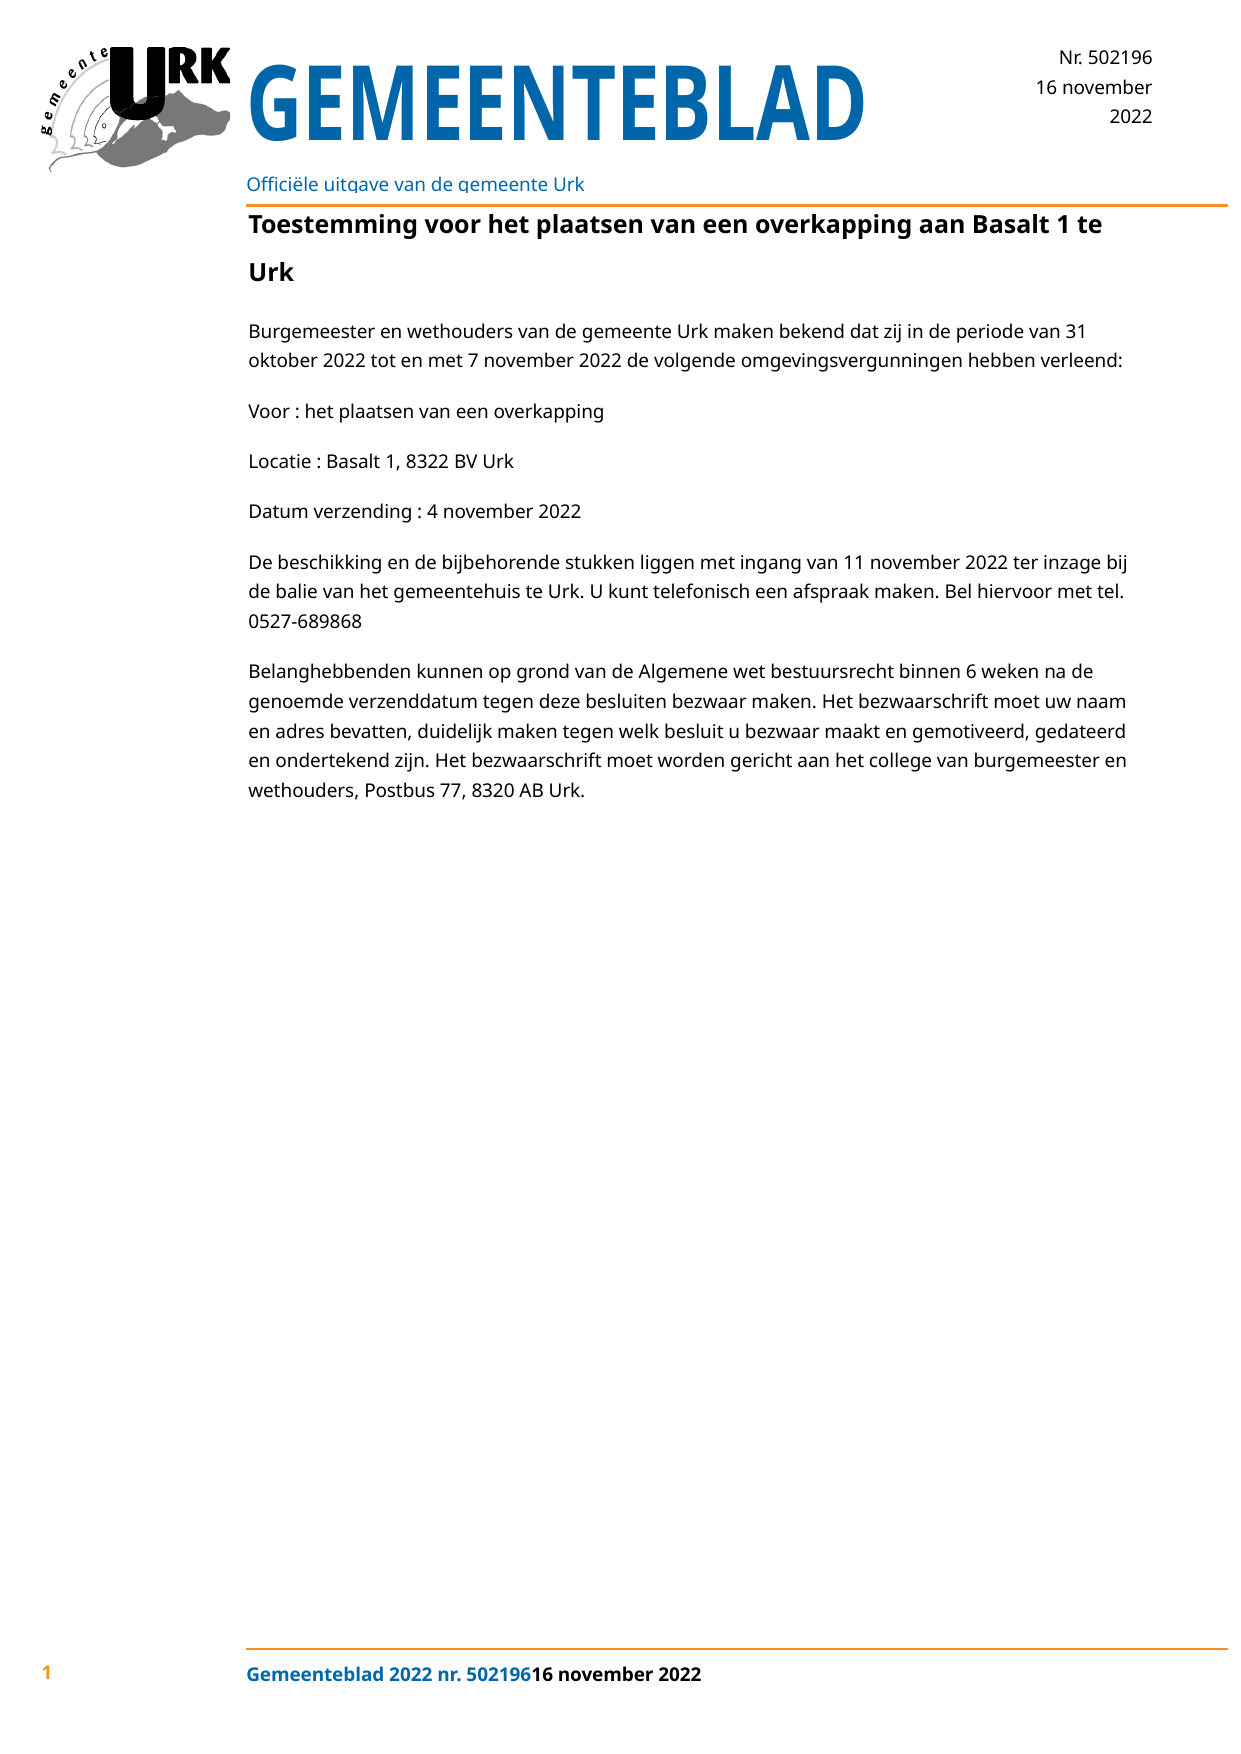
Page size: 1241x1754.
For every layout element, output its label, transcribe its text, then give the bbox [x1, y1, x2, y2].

text Datum verzending : 4 november 2022 [248, 499, 1152, 524]
text Toestemming voor het plaatsen van een overkapping aan Basalt 1 te Urk [248, 207, 1152, 288]
text Voor : het plaatsen van een overkapping [248, 398, 1152, 424]
text Burgemeester en wethouders van de gemeente Urk maken bekend dat zij in de periode van 31 oktober 2022 tot en met 7 november 2022 de volgende omgevingsvergunningen hebben verleend: [248, 318, 1152, 373]
picture [41, 47, 231, 172]
text Locatie : Basalt 1, 8322 BV Urk [248, 448, 1152, 474]
text Belanghebbenden kunnen op grond van de Algemene wet bestuursrecht binnen 6 weken na de genoemde verzenddatum tegen deze besluiten bezwaar maken. Het bezwaarschrift moet uw naam en adres bevatten, duidelijk maken tegen welk besluit u bezwaar maakt en gemotiveerd, gedateerd en ondertekend zijn. Het bezwaarschrift moet worden gericht aan het college van burgemeester en wethouders, Postbus 77, 8320 AB Urk. [248, 659, 1152, 803]
text De beschikking en de bijbehorende stukken liggen met ingang van 11 november 2022 ter inzage bij de balie van het gemeentehuis te Urk. U kunt telefonisch een afspraak maken. Bel hiervoor met tel. 0527-689868 [248, 549, 1152, 634]
